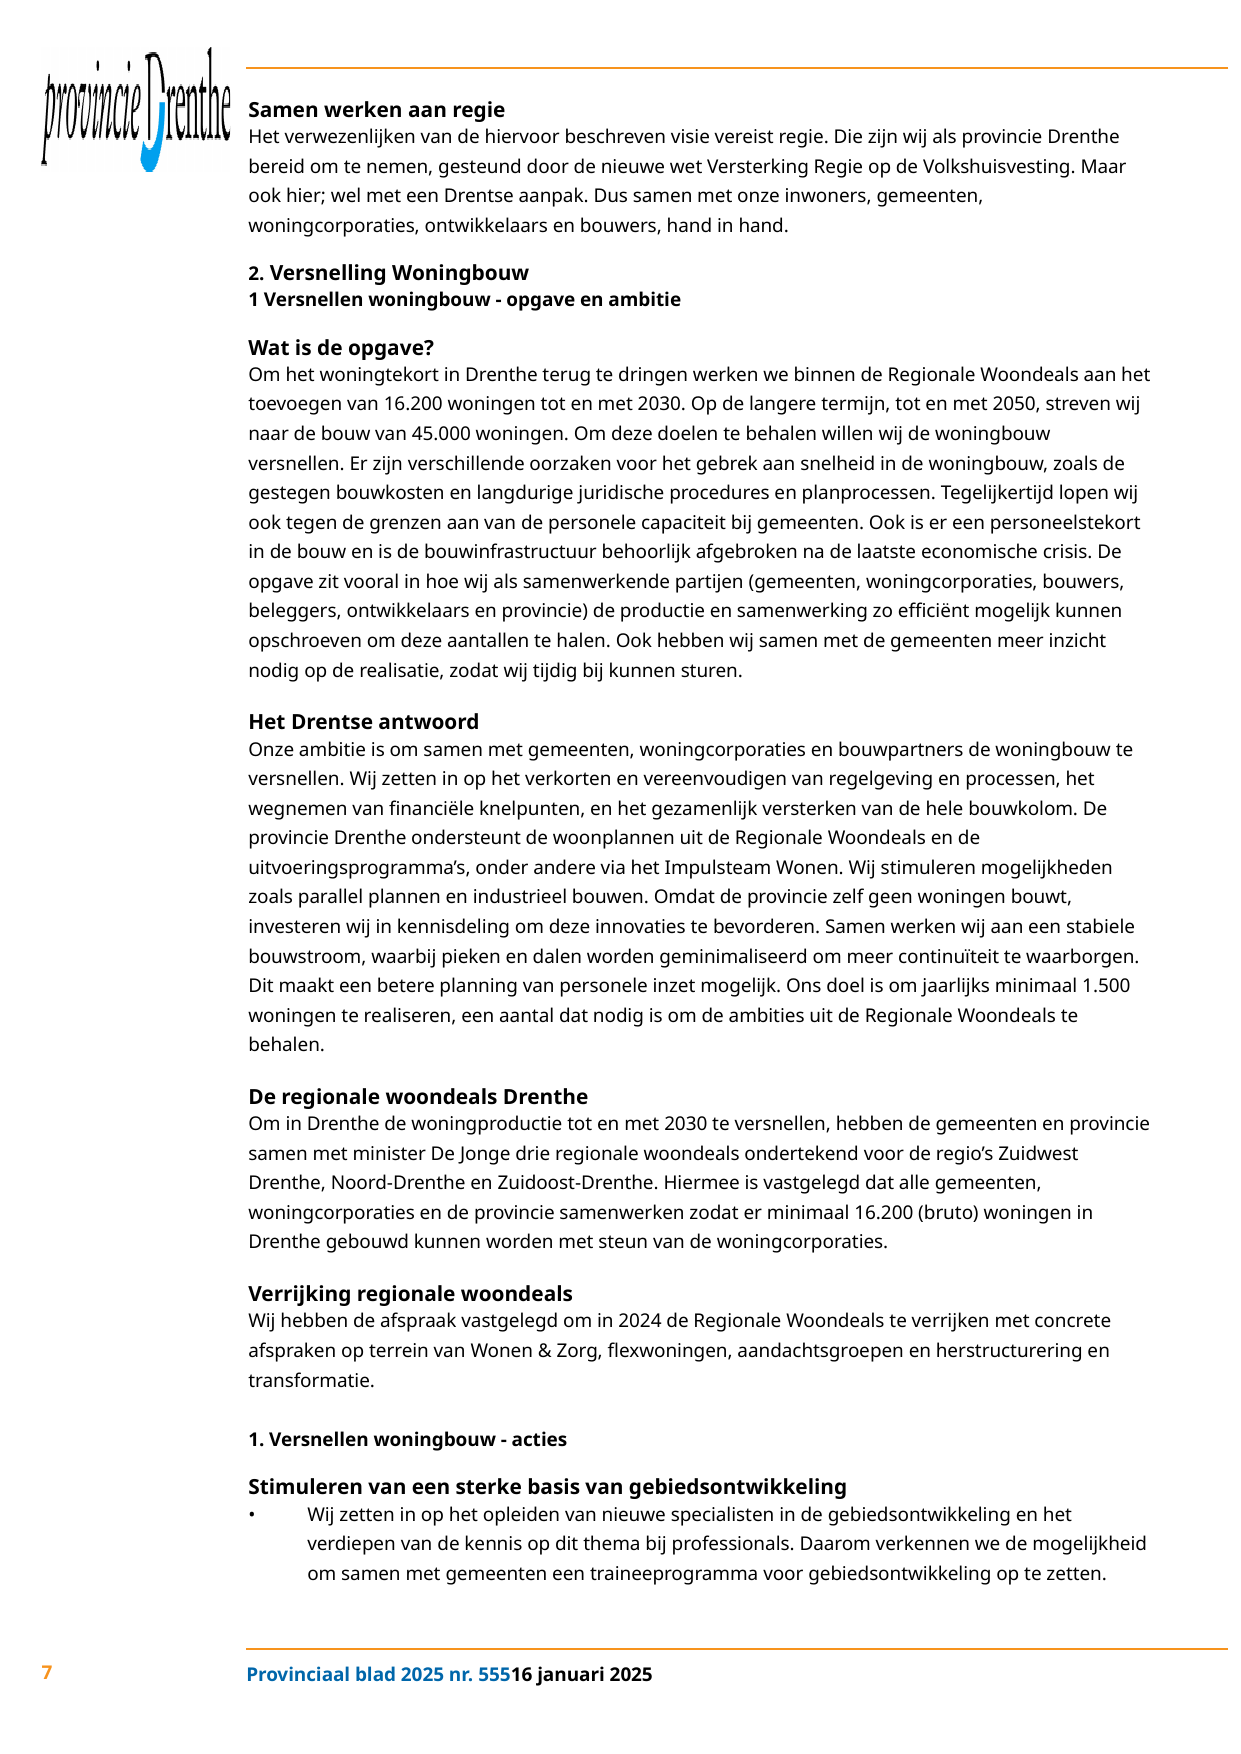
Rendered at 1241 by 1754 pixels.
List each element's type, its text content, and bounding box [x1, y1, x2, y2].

text Wat is de opgave? [248, 333, 1152, 361]
text Het Drentse antwoord [248, 707, 1152, 736]
text 1. Versnellen woningbouw - acties [248, 1426, 1152, 1452]
text Het verwezenlijken van de hiervoor beschreven visie vereist regie. Die zijn wij als provincie Drenthe bereid om te nemen, gesteund door de nieuwe wet Versterking Regie op de Volkshuisvesting. Maar ook hier; wel met een Drentse aanpak. Dus samen met onze inwoners, gemeenten, woningcorporaties, ontwikkelaars en bouwers, hand in hand. [248, 123, 1152, 238]
text 1 Versnellen woningbouw - opgave en ambitie [248, 286, 1152, 312]
text Onze ambitie is om samen met gemeenten, woningcorporaties en bouwpartners de woningbouw te versnellen. Wij zetten in op het verkorten en vereenvoudigen van regelgeving en processen, het wegnemen van financiële knelpunten, en het gezamenlijk versterken van de hele bouwkolom. De provincie Drenthe ondersteunt de woonplannen uit de Regionale Woondeals en de uitvoeringsprogramma’s, onder andere via het Impulsteam Wonen. Wij stimuleren mogelijkheden zoals parallel plannen en industrieel bouwen. Omdat de provincie zelf geen woningen bouwt, investeren wij in kennisdeling om deze innovaties te bevorderen. Samen werken wij aan een stabiele bouwstroom, waarbij pieken en dalen worden geminimaliseerd om meer continuïteit te waarborgen. Dit maakt een betere planning van personele inzet mogelijk. Ons doel is om jaarlijks minimaal 1.500 woningen te realiseren, een aantal dat nodig is om de ambities uit de Regionale Woondeals te behalen. [248, 736, 1152, 1057]
text Verrijking regionale woondeals [248, 1279, 1152, 1308]
text De regionale woondeals Drenthe [248, 1082, 1152, 1110]
text Wij hebben de afspraak vastgelegd om in 2024 de Regionale Woondeals te verrijken met concrete afspraken op terrein van Wonen & Zorg, flexwoningen, aandachtsgroepen en herstructurering en transformatie. [248, 1308, 1152, 1392]
list Wij zetten in op het opleiden van nieuwe specialisten in de gebiedsontwikkeling en het verdiepen van de kennis op dit thema bij professionals. Daarom verkennen we de mogelijkheid om samen met gemeenten een traineeprogramma voor gebiedsontwikkeling op te zetten. [248, 1501, 1152, 1586]
text Om het woningtekort in Drenthe terug te dringen werken we binnen de Regionale Woondeals aan het toevoegen van 16.200 woningen tot en met 2030. Op de langere termijn, tot en met 2050, streven wij naar de bouw van 45.000 woningen. Om deze doelen te behalen willen wij de woningbouw versnellen. Er zijn verschillende oorzaken voor het gebrek aan snelheid in de woningbouw, zoals de gestegen bouwkosten en langdurige juridische procedures en planprocessen. Tegelijkertijd lopen wij ook tegen de grenzen aan van de personele capaciteit bij gemeenten. Ook is er een personeelstekort in de bouw en is de bouwinfrastructuur behoorlijk afgebroken na de laatste economische crisis. De opgave zit vooral in hoe wij als samenwerkende partijen (gemeenten, woningcorporaties, bouwers, beleggers, ontwikkelaars en provincie) de productie en samenwerking zo efficiënt mogelijk kunnen opschroeven om deze aantallen te halen. Ook hebben wij samen met de gemeenten meer inzicht nodig op de realisatie, zodat wij tijdig bij kunnen sturen. [248, 361, 1152, 683]
text 2. Versnelling Woningbouw [248, 258, 1152, 286]
text Stimuleren van een sterke basis van gebiedsontwikkeling [248, 1472, 1152, 1501]
text Om in Drenthe de woningproductie tot en met 2030 te versnellen, hebben de gemeenten en provincie samen met minister De Jonge drie regionale woondeals ondertekend voor de regio’s Zuidwest Drenthe, Noord-Drenthe en Zuidoost-Drenthe. Hiermee is vastgelegd dat alle gemeenten, woningcorporaties en de provincie samenwerken zodat er minimaal 16.200 (bruto) woningen in Drenthe gebouwd kunnen worden met steun van de woningcorporaties. [248, 1110, 1152, 1254]
text Samen werken aan regie [248, 95, 1152, 123]
picture [41, 47, 231, 172]
